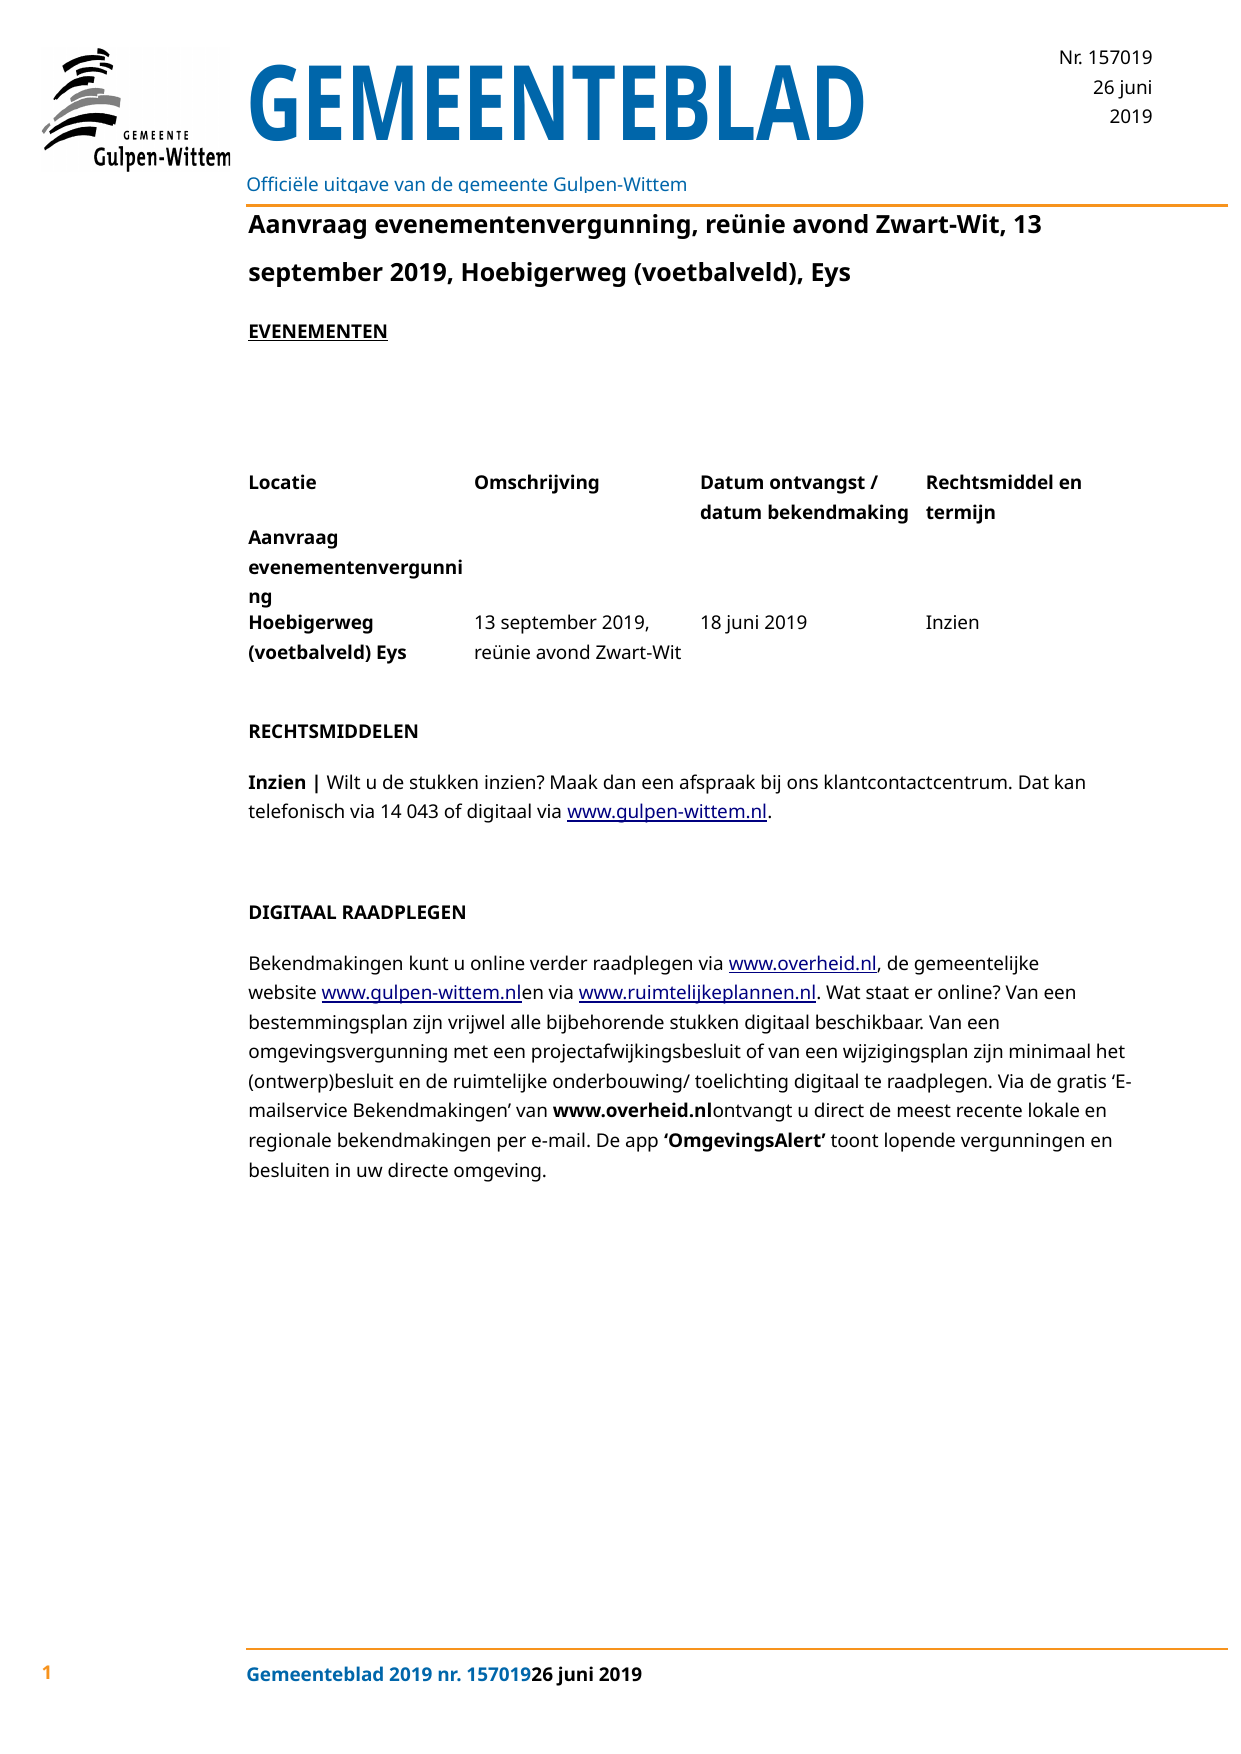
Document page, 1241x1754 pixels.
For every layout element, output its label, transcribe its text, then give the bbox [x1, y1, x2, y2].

table_cell Aanvraag evenementenvergunning [248, 525, 474, 609]
table_header Omschrijving [474, 469, 700, 524]
table_cell Inzien [926, 610, 1152, 665]
picture [41, 47, 231, 172]
text RECHTSMIDDELEN [248, 718, 1152, 744]
text EVENEMENTEN [248, 318, 1152, 344]
table_cell 13 september 2019, reünie avond Zwart-Wit [474, 610, 700, 665]
table_header Locatie [248, 469, 474, 524]
table_cell [474, 525, 700, 609]
table_cell [926, 525, 1152, 609]
table_cell [700, 525, 926, 609]
table_header Datum ontvangst / datum bekendmaking [700, 469, 926, 524]
text Bekendmakingen kunt u online verder raadplegen via www.overheid.nl, de gemeentelijke website www.gulpen-wittem.nlen via www.ruimtelijkeplannen.nl. Wat staat er online? Van een bestemmingsplan zijn vrijwel alle bijbehorende stukken digitaal beschikbaar. Van een omgevingsvergunning met een projectafwijkingsbesluit of van een wijzigingsplan zijn minimaal het (ontwerp)besluit en de ruimtelijke onderbouwing/ toelichting digitaal te raadplegen. Via de gratis ‘E-mailservice Bekendmakingen’ van www.overheid.nlontvangt u direct de meest recente lokale en regionale bekendmakingen per e-mail. De app ‘OmgevingsAlert’ toont lopende vergunningen en besluiten in uw directe omgeving. [248, 950, 1152, 1182]
text Aanvraag evenementenvergunning, reünie avond Zwart-Wit, 13 september 2019, Hoebigerweg (voetbalveld), Eys [248, 207, 1152, 288]
table_cell Hoebigerweg (voetbalveld) Eys [248, 610, 474, 665]
table_cell 18 juni 2019 [700, 610, 926, 665]
text DIGITAAL RAADPLEGEN [248, 899, 1152, 925]
table_header Rechtsmiddel en termijn [926, 469, 1152, 524]
text Inzien | Wilt u de stukken inzien? Maak dan een afspraak bij ons klantcontactcentrum. Dat kan telefonisch via 14 043 of digitaal via www.gulpen-wittem.nl. [248, 769, 1152, 824]
